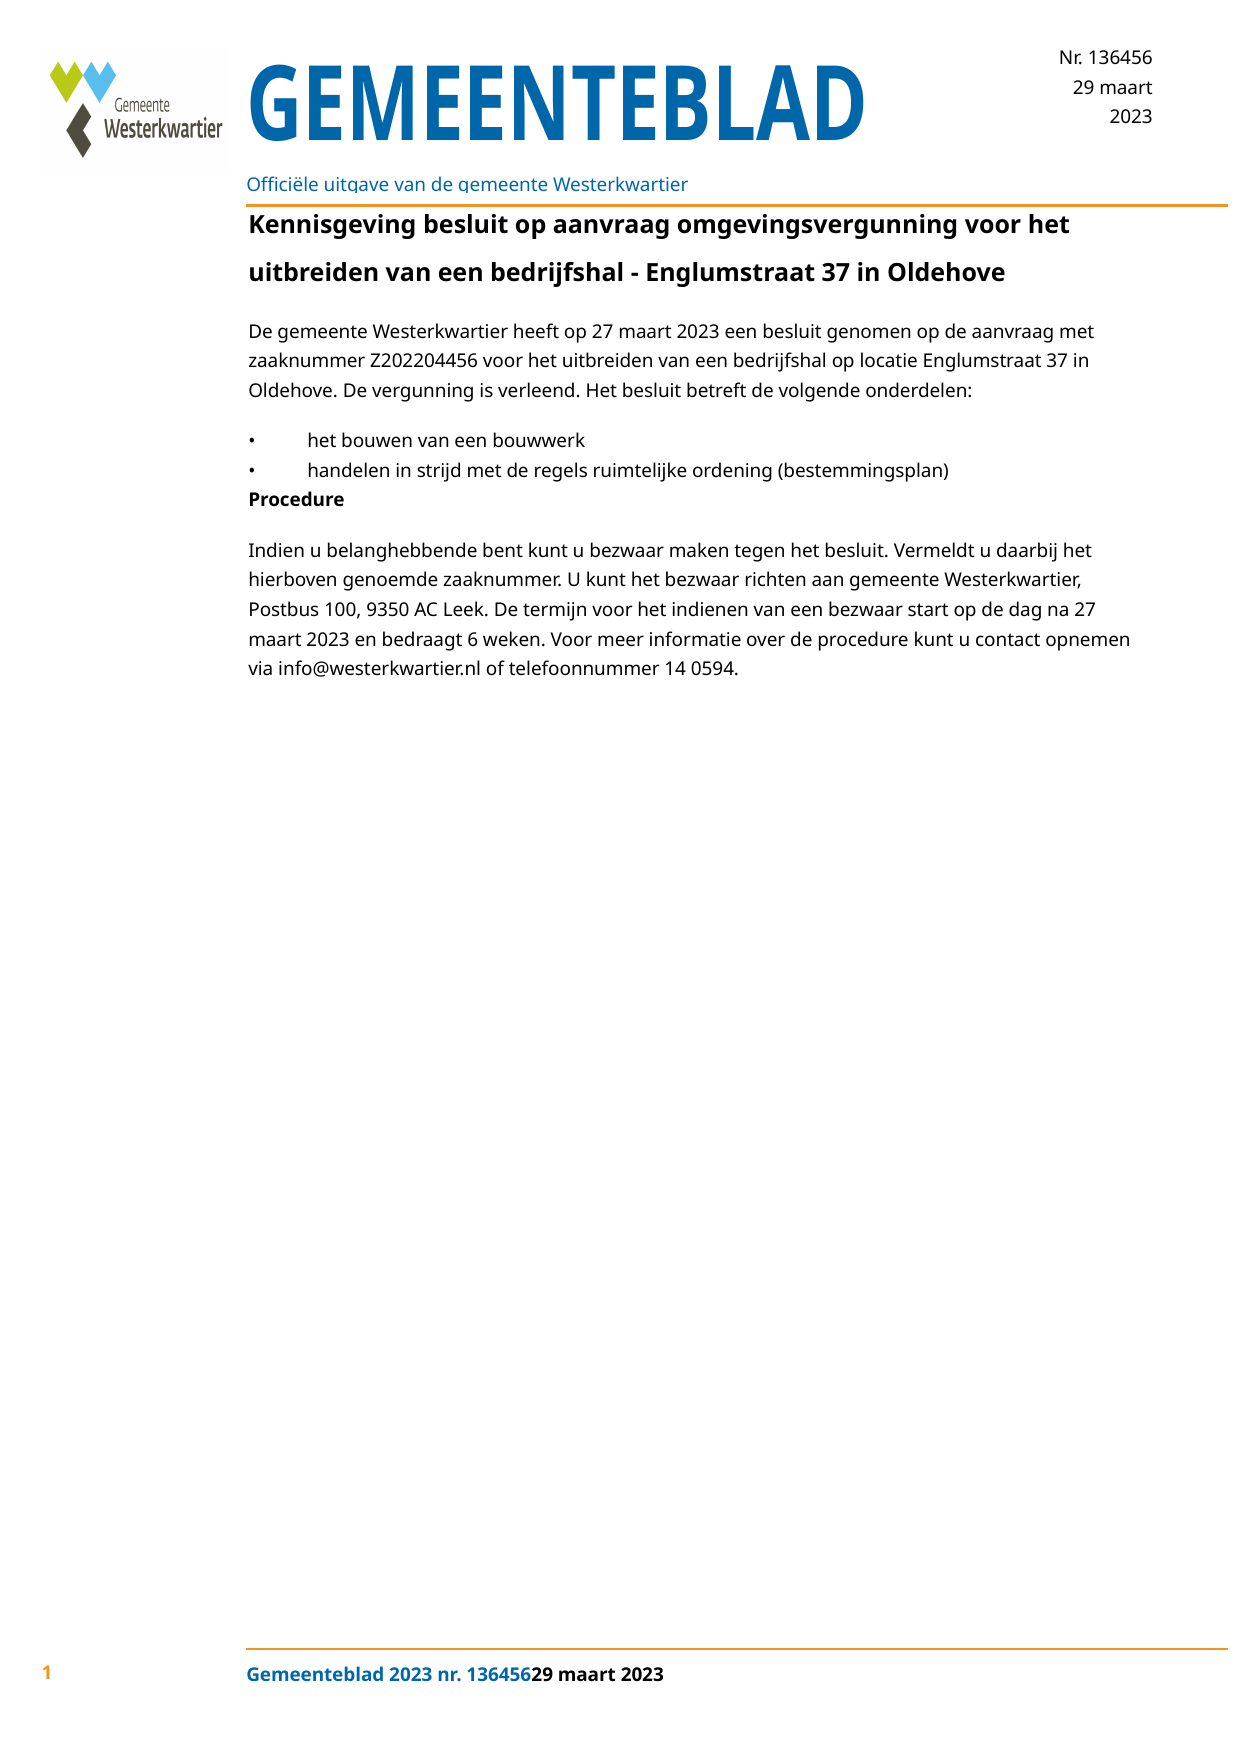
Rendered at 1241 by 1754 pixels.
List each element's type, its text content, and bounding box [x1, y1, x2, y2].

text Kennisgeving besluit op aanvraag omgevingsvergunning voor het uitbreiden van een bedrijfshal - Englumstraat 37 in Oldehove [248, 207, 1152, 288]
text Indien u belanghebbende bent kunt u bezwaar maken tegen het besluit. Vermeldt u daarbij het hierboven genoemde zaaknummer. U kunt het bezwaar richten aan gemeente Westerkwartier, Postbus 100, 9350 AC Leek. De termijn voor het indienen van een bezwaar start op de dag na 27 maart 2023 en bedraagt 6 weken. Voor meer informatie over de procedure kunt u contact opnemen via info@westerkwartier.nl of telefoonnummer 14 0594. [248, 537, 1152, 681]
picture [41, 47, 231, 172]
list het bouwen van een bouwwerk [248, 427, 1152, 453]
text De gemeente Westerkwartier heeft op 27 maart 2023 een besluit genomen op de aanvraag met zaaknummer Z202204456 voor het uitbreiden van een bedrijfshal op locatie Englumstraat 37 in Oldehove. De vergunning is verleend. Het besluit betreft de volgende onderdelen: [248, 318, 1152, 403]
list handelen in strijd met de regels ruimtelijke ordening (bestemmingsplan) [248, 457, 1152, 483]
text Procedure [248, 487, 1152, 512]
